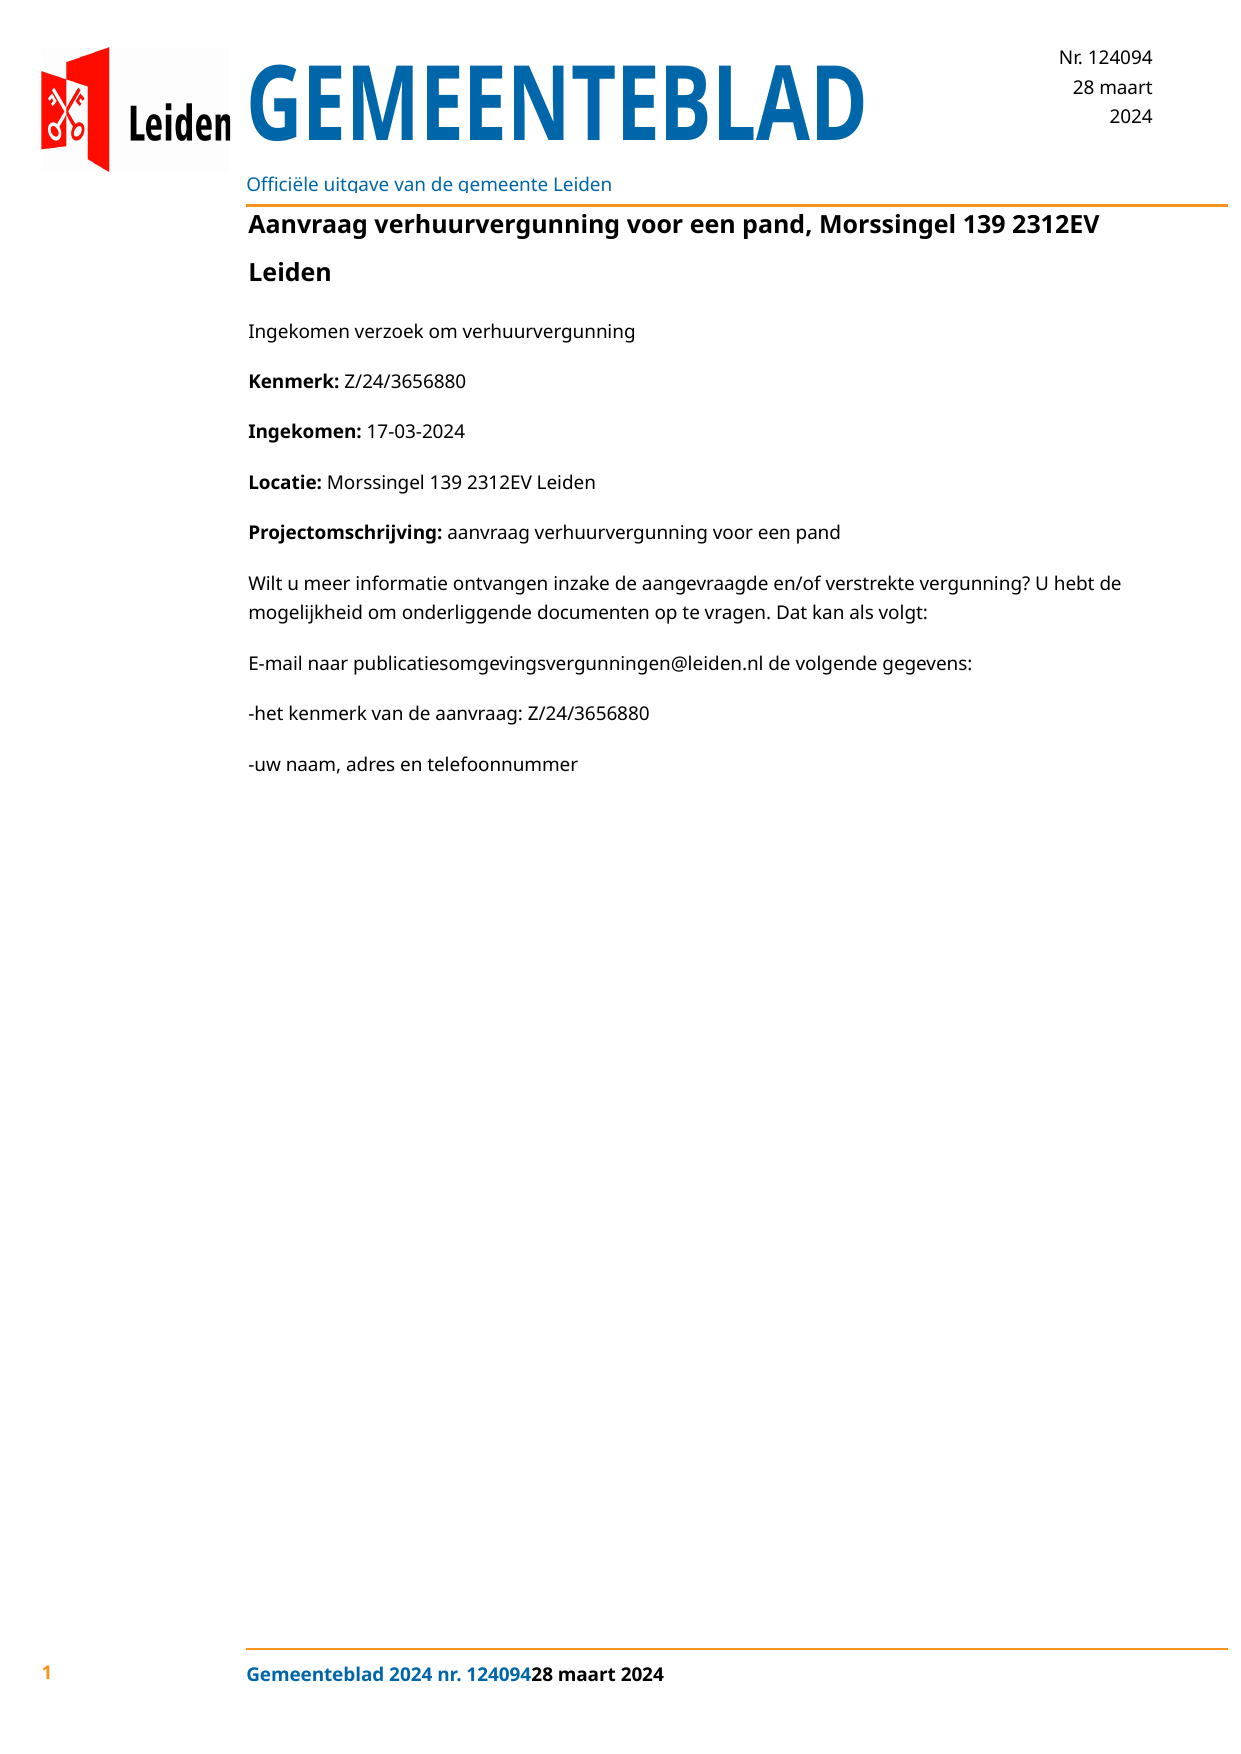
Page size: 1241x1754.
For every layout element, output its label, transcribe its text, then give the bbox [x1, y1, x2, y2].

text Projectomschrijving: aanvraag verhuurvergunning voor een pand [248, 519, 1152, 545]
text Locatie: Morssingel 139 2312EV Leiden [248, 469, 1152, 495]
text -uw naam, adres en telefoonnummer [248, 751, 1152, 777]
text Ingekomen: 17-03-2024 [248, 419, 1152, 444]
text -het kenmerk van de aanvraag: Z/24/3656880 [248, 700, 1152, 726]
text Kenmerk: Z/24/3656880 [248, 368, 1152, 394]
text Ingekomen verzoek om verhuurvergunning [248, 318, 1152, 344]
picture [41, 47, 231, 172]
text Wilt u meer informatie ontvangen inzake de aangevraagde en/of verstrekte vergunning? U hebt de mogelijkheid om onderliggende documenten op te vragen. Dat kan als volgt: [248, 570, 1152, 625]
text E-mail naar publicatiesomgevingsvergunningen@leiden.nl de volgende gegevens: [248, 650, 1152, 676]
text Aanvraag verhuurvergunning voor een pand, Morssingel 139 2312EV Leiden [248, 207, 1152, 288]
